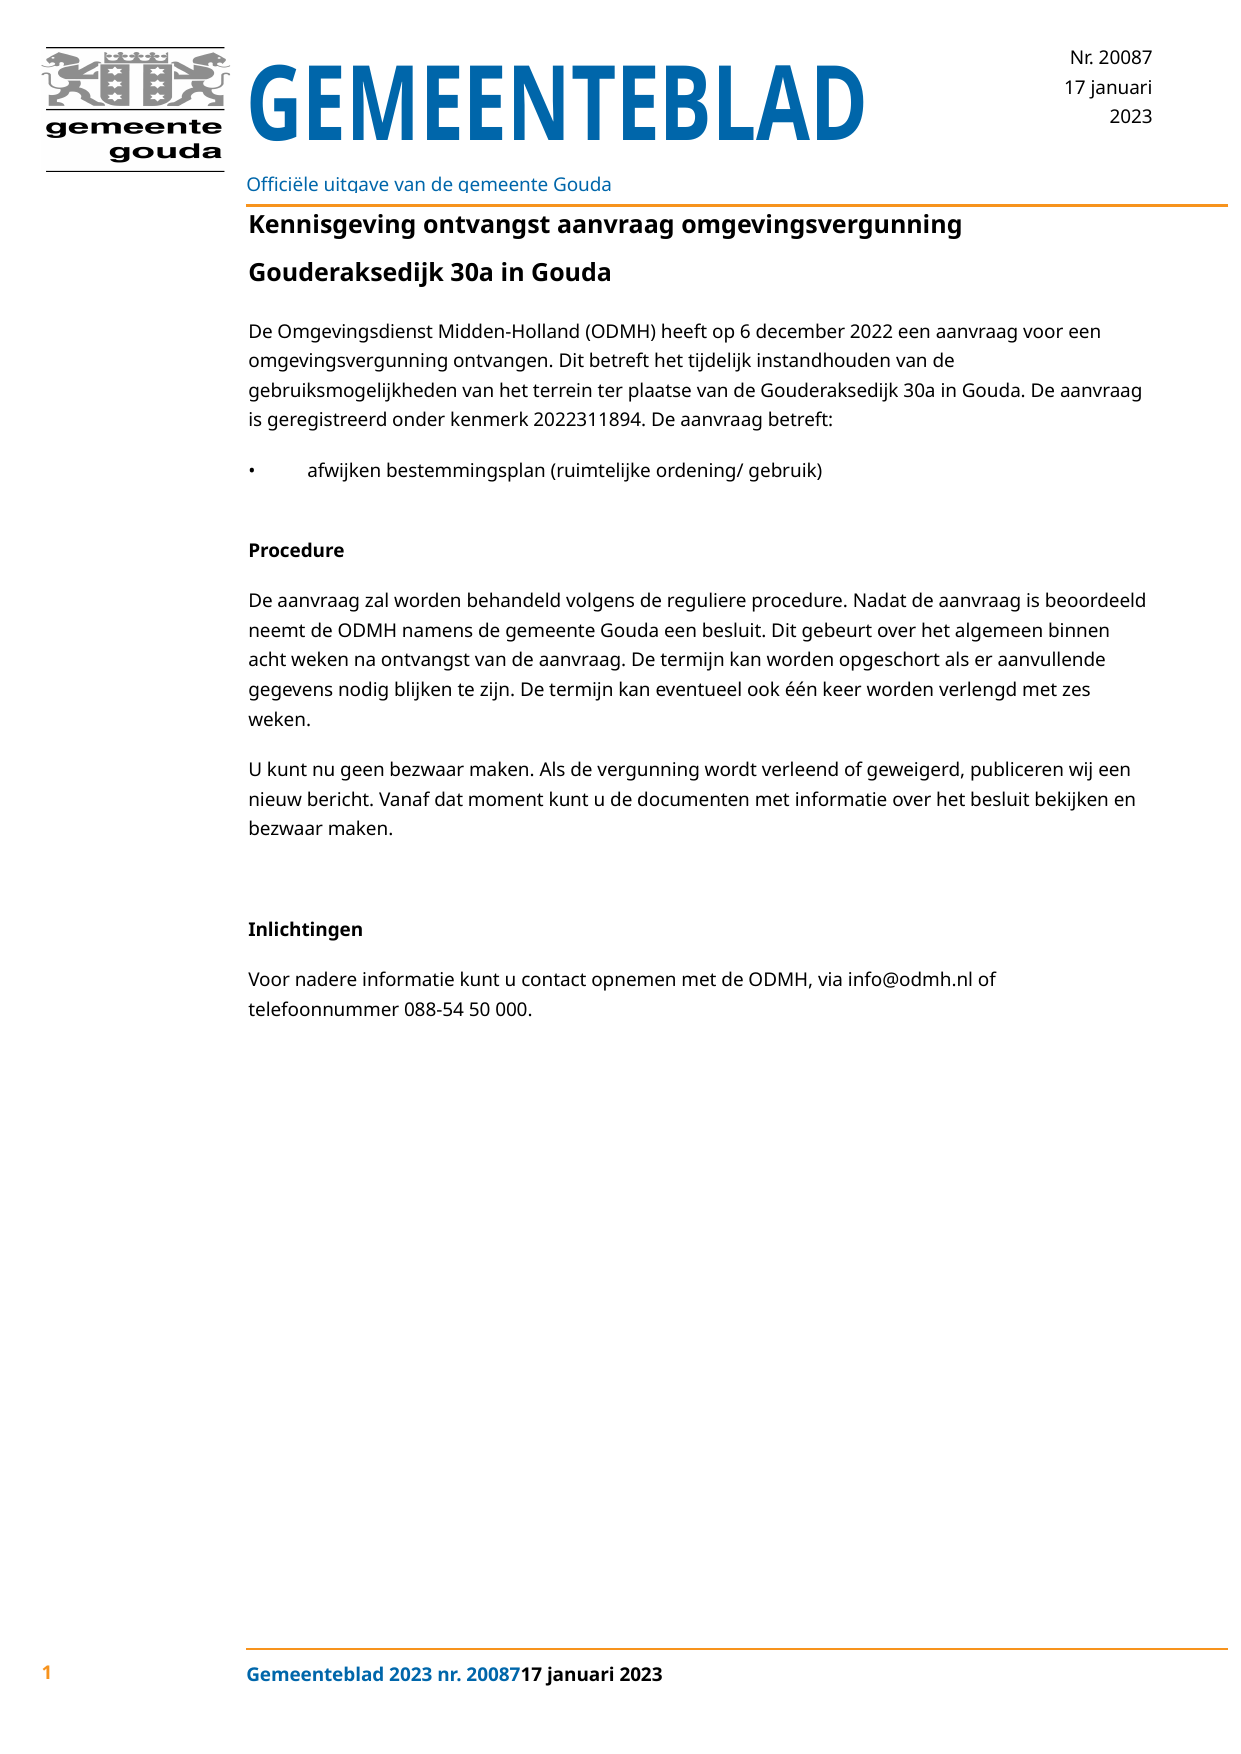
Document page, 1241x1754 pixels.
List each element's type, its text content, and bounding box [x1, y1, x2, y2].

text Inlichtingen [248, 916, 1152, 942]
text De Omgevingsdienst Midden-Holland (ODMH) heeft op 6 december 2022 een aanvraag voor een omgevingsvergunning ontvangen. Dit betreft het tijdelijk instandhouden van de gebruiksmogelijkheden van het terrein ter plaatse van de Gouderaksedijk 30a in Gouda. De aanvraag is geregistreerd onder kenmerk 2022311894. De aanvraag betreft: [248, 318, 1152, 432]
text De aanvraag zal worden behandeld volgens de reguliere procedure. Nadat de aanvraag is beoordeeld neemt de ODMH namens de gemeente Gouda een besluit. Dit gebeurt over het algemeen binnen acht weken na ontvangst van de aanvraag. De termijn kan worden opgeschort als er aanvullende gegevens nodig blijken te zijn. De termijn kan eventueel ook één keer worden verlengd met zes weken. [248, 587, 1152, 732]
text Voor nadere informatie kunt u contact opnemen met de ODMH, via info@odmh.nl of telefoonnummer 088-54 50 000. [248, 967, 1152, 1022]
list afwijken bestemmingsplan (ruimtelijke ordening/ gebruik) [248, 457, 1152, 483]
text Kennisgeving ontvangst aanvraag omgevingsvergunning Gouderaksedijk 30a in Gouda [248, 207, 1152, 288]
text U kunt nu geen bezwaar maken. Als de vergunning wordt verleend of geweigerd, publiceren wij een nieuw bericht. Vanaf dat moment kunt u de documenten met informatie over het besluit bekijken en bezwaar maken. [248, 756, 1152, 841]
text Procedure [248, 537, 1152, 563]
picture [41, 47, 231, 172]
